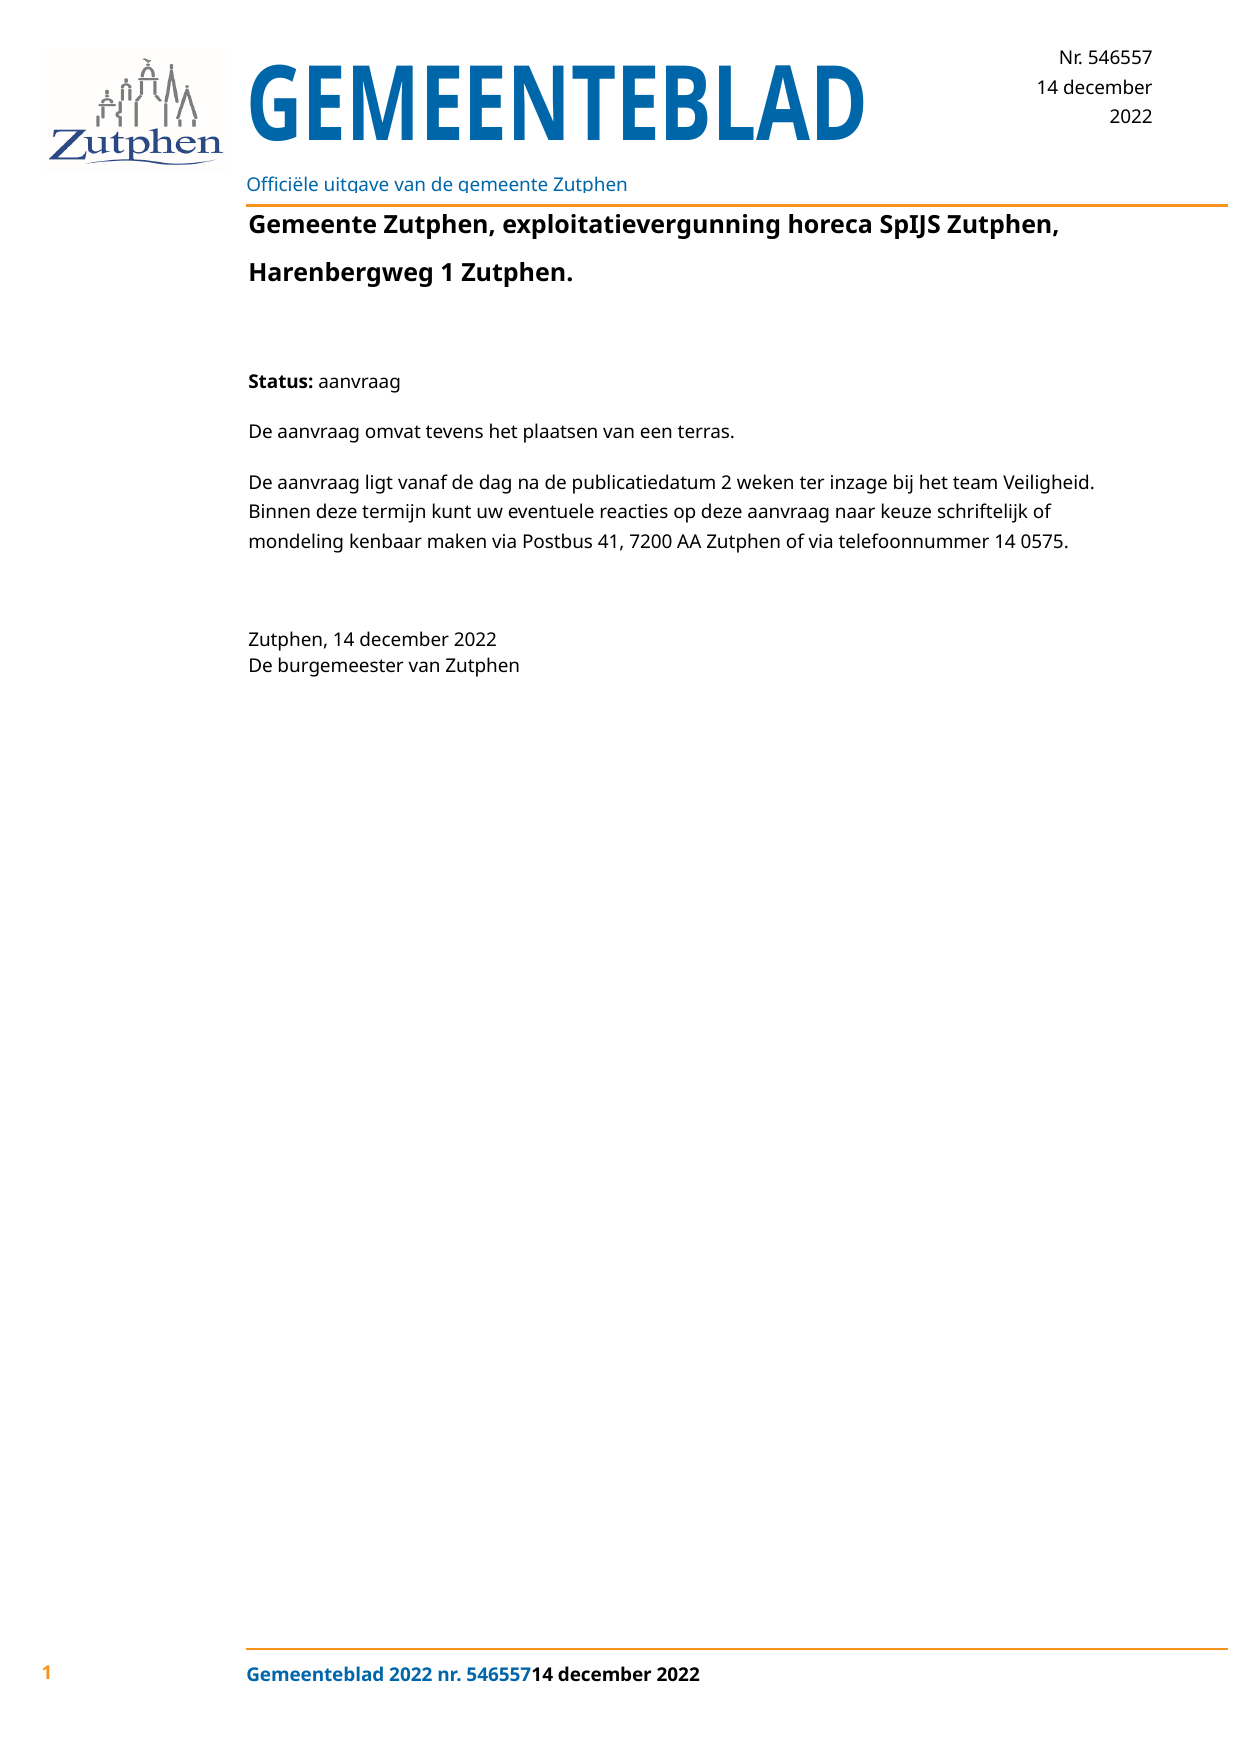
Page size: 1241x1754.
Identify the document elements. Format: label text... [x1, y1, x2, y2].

text De burgemeester van Zutphen [248, 652, 1152, 678]
text De aanvraag omvat tevens het plaatsen van een terras. [248, 419, 1152, 444]
text Gemeente Zutphen, exploitatievergunning horeca SpIJS Zutphen, Harenbergweg 1 Zutphen. [248, 207, 1152, 288]
picture [41, 47, 231, 172]
text Zutphen, 14 december 2022 [248, 627, 1152, 652]
text Status: aanvraag [248, 368, 1152, 394]
text De aanvraag ligt vanaf de dag na de publicatiedatum 2 weken ter inzage bij het team Veiligheid. Binnen deze termijn kunt uw eventuele reacties op deze aanvraag naar keuze schriftelijk of mondeling kenbaar maken via Postbus 41, 7200 AA Zutphen of via telefoonnummer 14 0575. [248, 469, 1152, 554]
